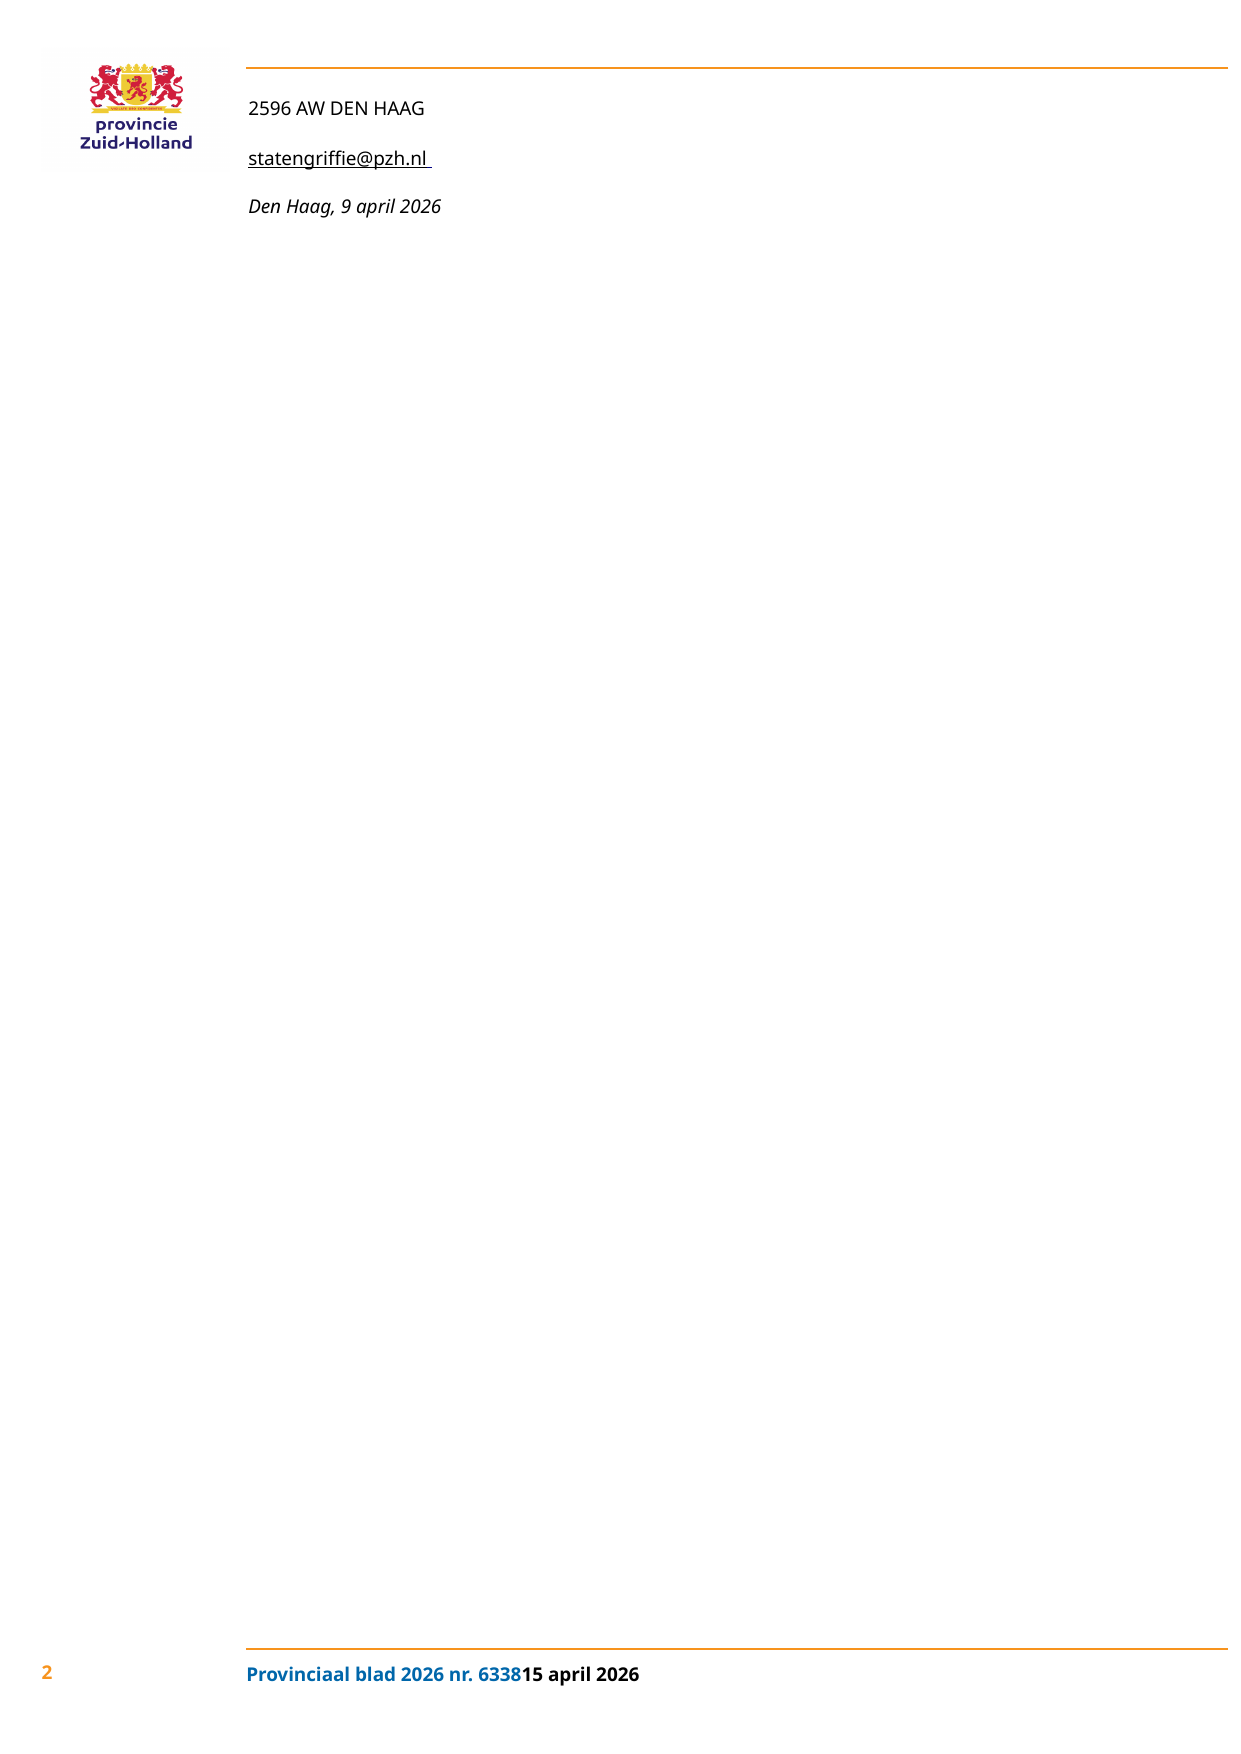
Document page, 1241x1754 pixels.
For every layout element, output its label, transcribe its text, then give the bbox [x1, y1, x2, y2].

text 2596 AW DEN HAAG [248, 95, 1152, 121]
text statengriffie@pzh.nl [248, 145, 1152, 171]
picture [41, 47, 231, 172]
text Den Haag, 9 april 2026 [248, 193, 1152, 219]
